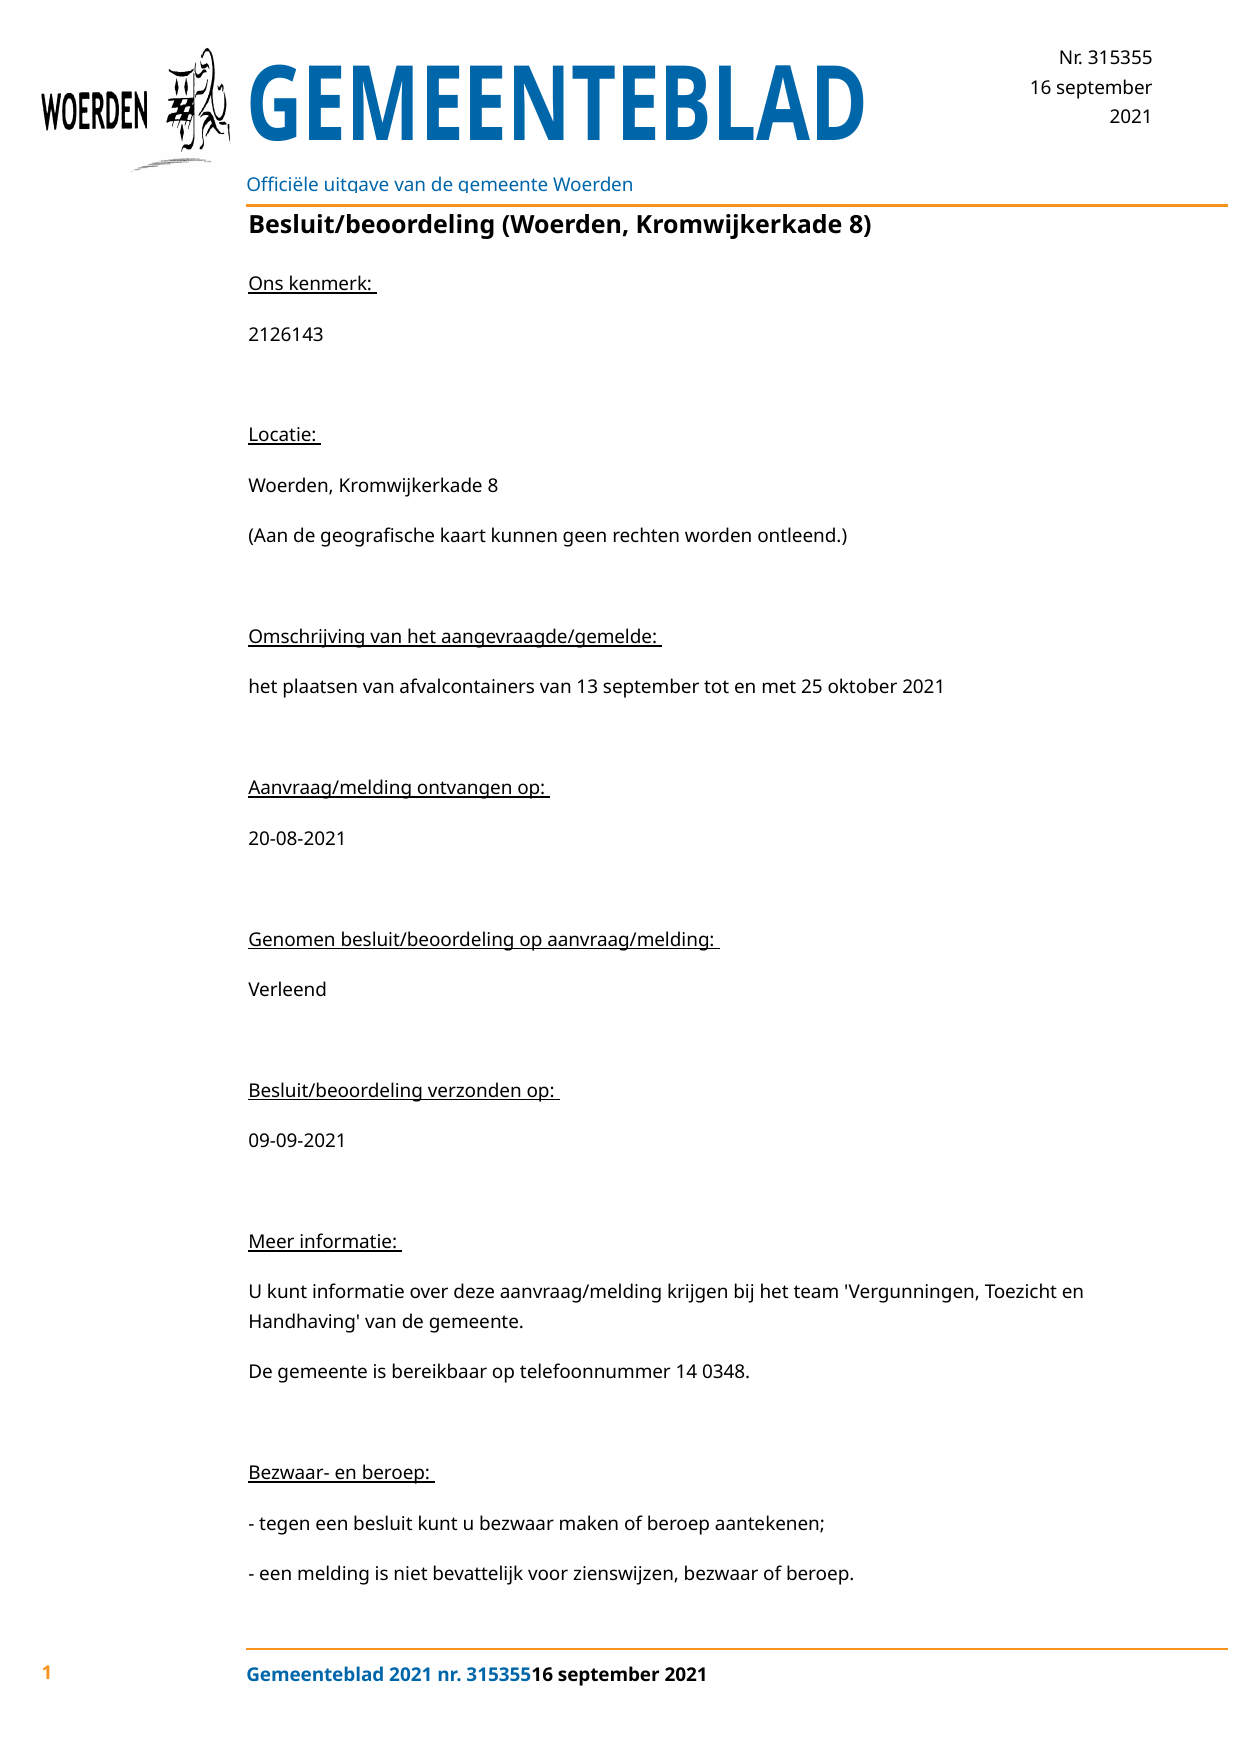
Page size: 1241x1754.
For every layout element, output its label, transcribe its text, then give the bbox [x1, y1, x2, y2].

text het plaatsen van afvalcontainers van 13 september tot en met 25 oktober 2021 [248, 674, 1152, 699]
text Ons kenmerk: [248, 270, 1152, 296]
text Verleend [248, 976, 1152, 1002]
text - een melding is niet bevattelijk voor zienswijzen, bezwaar of beroep. [248, 1560, 1152, 1586]
text Bezwaar- en beroep: [248, 1459, 1152, 1485]
text 2126143 [248, 321, 1152, 346]
text U kunt informatie over deze aanvraag/melding krijgen bij het team 'Vergunningen, Toezicht en Handhaving' van de gemeente. [248, 1279, 1152, 1334]
text (Aan de geografische kaart kunnen geen rechten worden ontleend.) [248, 522, 1152, 548]
text Besluit/beoordeling (Woerden, Kromwijkerkade 8) [248, 207, 1152, 241]
text Locatie: [248, 422, 1152, 447]
text Aanvraag/melding ontvangen op: [248, 774, 1152, 800]
picture [41, 47, 231, 172]
text Woerden, Kromwijkerkade 8 [248, 472, 1152, 498]
text Besluit/beoordeling verzonden op: [248, 1077, 1152, 1103]
text 09-09-2021 [248, 1127, 1152, 1153]
text De gemeente is bereikbaar op telefoonnummer 14 0348. [248, 1359, 1152, 1384]
text 20-08-2021 [248, 825, 1152, 851]
text - tegen een besluit kunt u bezwaar maken of beroep aantekenen; [248, 1510, 1152, 1536]
text Genomen besluit/beoordeling op aanvraag/melding: [248, 926, 1152, 951]
text Meer informatie: [248, 1228, 1152, 1254]
text Omschrijving van het aangevraagde/gemelde: [248, 623, 1152, 649]
